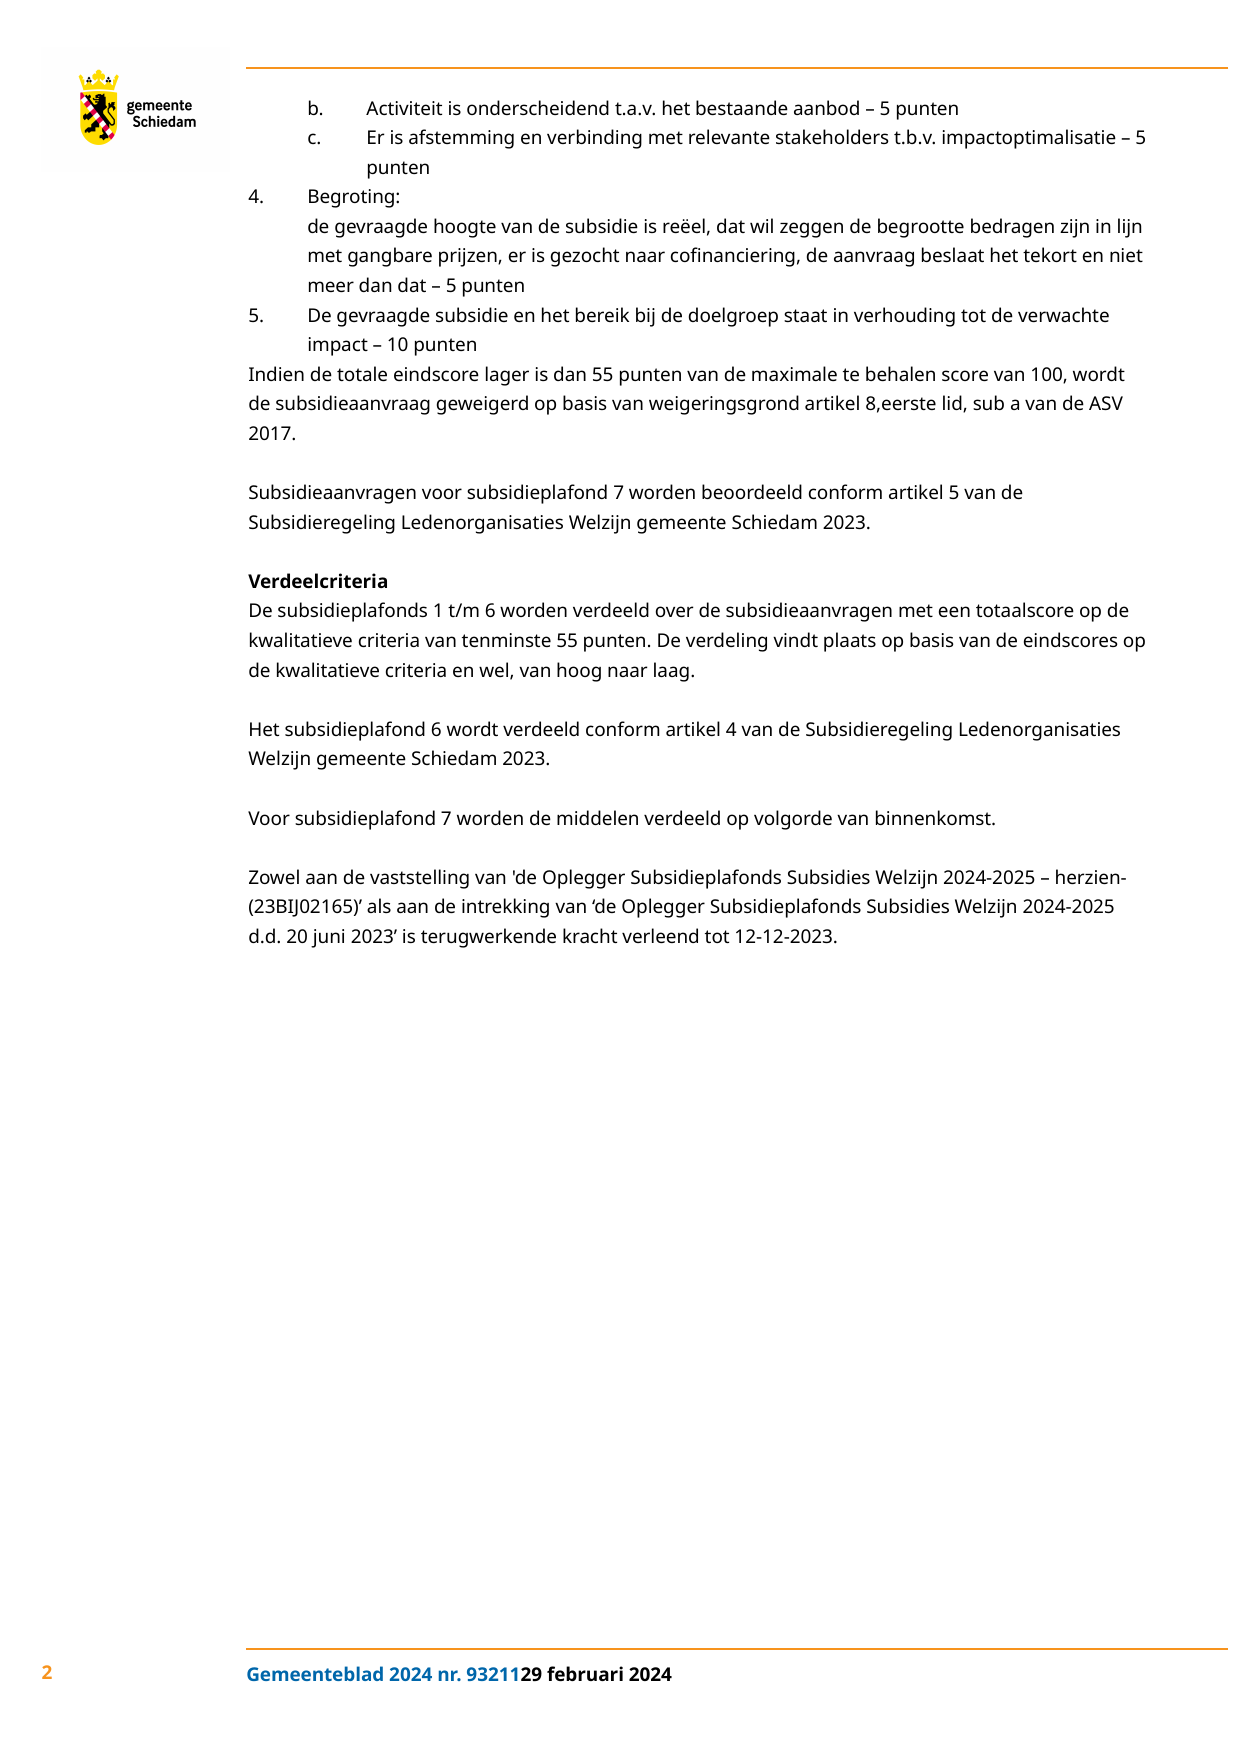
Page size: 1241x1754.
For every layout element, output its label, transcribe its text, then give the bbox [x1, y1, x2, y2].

text Subsidieaanvragen voor subsidieplafond 7 worden beoordeeld conform artikel 5 van de Subsidieregeling Ledenorganisaties Welzijn gemeente Schiedam 2023. [248, 479, 1152, 535]
list de gevraagde hoogte van de subsidie is reëel, dat wil zeggen de begrootte bedragen zijn in lijn met gangbare prijzen, er is gezocht naar cofinanciering, de aanvraag beslaat het tekort en niet meer dan dat – 5 punten [248, 213, 1152, 298]
text De subsidieplafonds 1 t/m 6 worden verdeeld over de subsidieaanvragen met een totaalscore op de kwalitatieve criteria van tenminste 55 punten. De verdeling vindt plaats op basis van de eindscores op de kwalitatieve criteria en wel, van hoog naar laag. [248, 598, 1152, 683]
text Het subsidieplafond 6 wordt verdeeld conform artikel 4 van de Subsidieregeling Ledenorganisaties Welzijn gemeente Schiedam 2023. [248, 716, 1152, 771]
list Begroting: [248, 183, 1152, 209]
text Verdeelcriteria [248, 568, 1152, 594]
text Voor subsidieplafond 7 worden de middelen verdeeld op volgorde van binnenkomst. [248, 805, 1152, 831]
list Activiteit is onderscheidend t.a.v. het bestaande aanbod – 5 punten [307, 95, 1152, 121]
text Zowel aan de vaststelling van 'de Oplegger Subsidieplafonds Subsidies Welzijn 2024-2025 – herzien- (23BIJ02165)’ als aan de intrekking van ‘de Oplegger Subsidieplafonds Subsidies Welzijn 2024-2025 d.d. 20 juni 2023’ is terugwerkende kracht verleend tot 12-12-2023. [248, 864, 1152, 949]
list Er is afstemming en verbinding met relevante stakeholders t.b.v. impactoptimalisatie – 5 punten [307, 124, 1152, 180]
text Indien de totale eindscore lager is dan 55 punten van de maximale te behalen score van 100, wordt de subsidieaanvraag geweigerd op basis van weigeringsgrond artikel 8,eerste lid, sub a van de ASV 2017. [248, 361, 1152, 446]
picture [41, 47, 231, 172]
list De gevraagde subsidie en het bereik bij de doelgroep staat in verhouding tot de verwachte impact – 10 punten [248, 302, 1152, 357]
